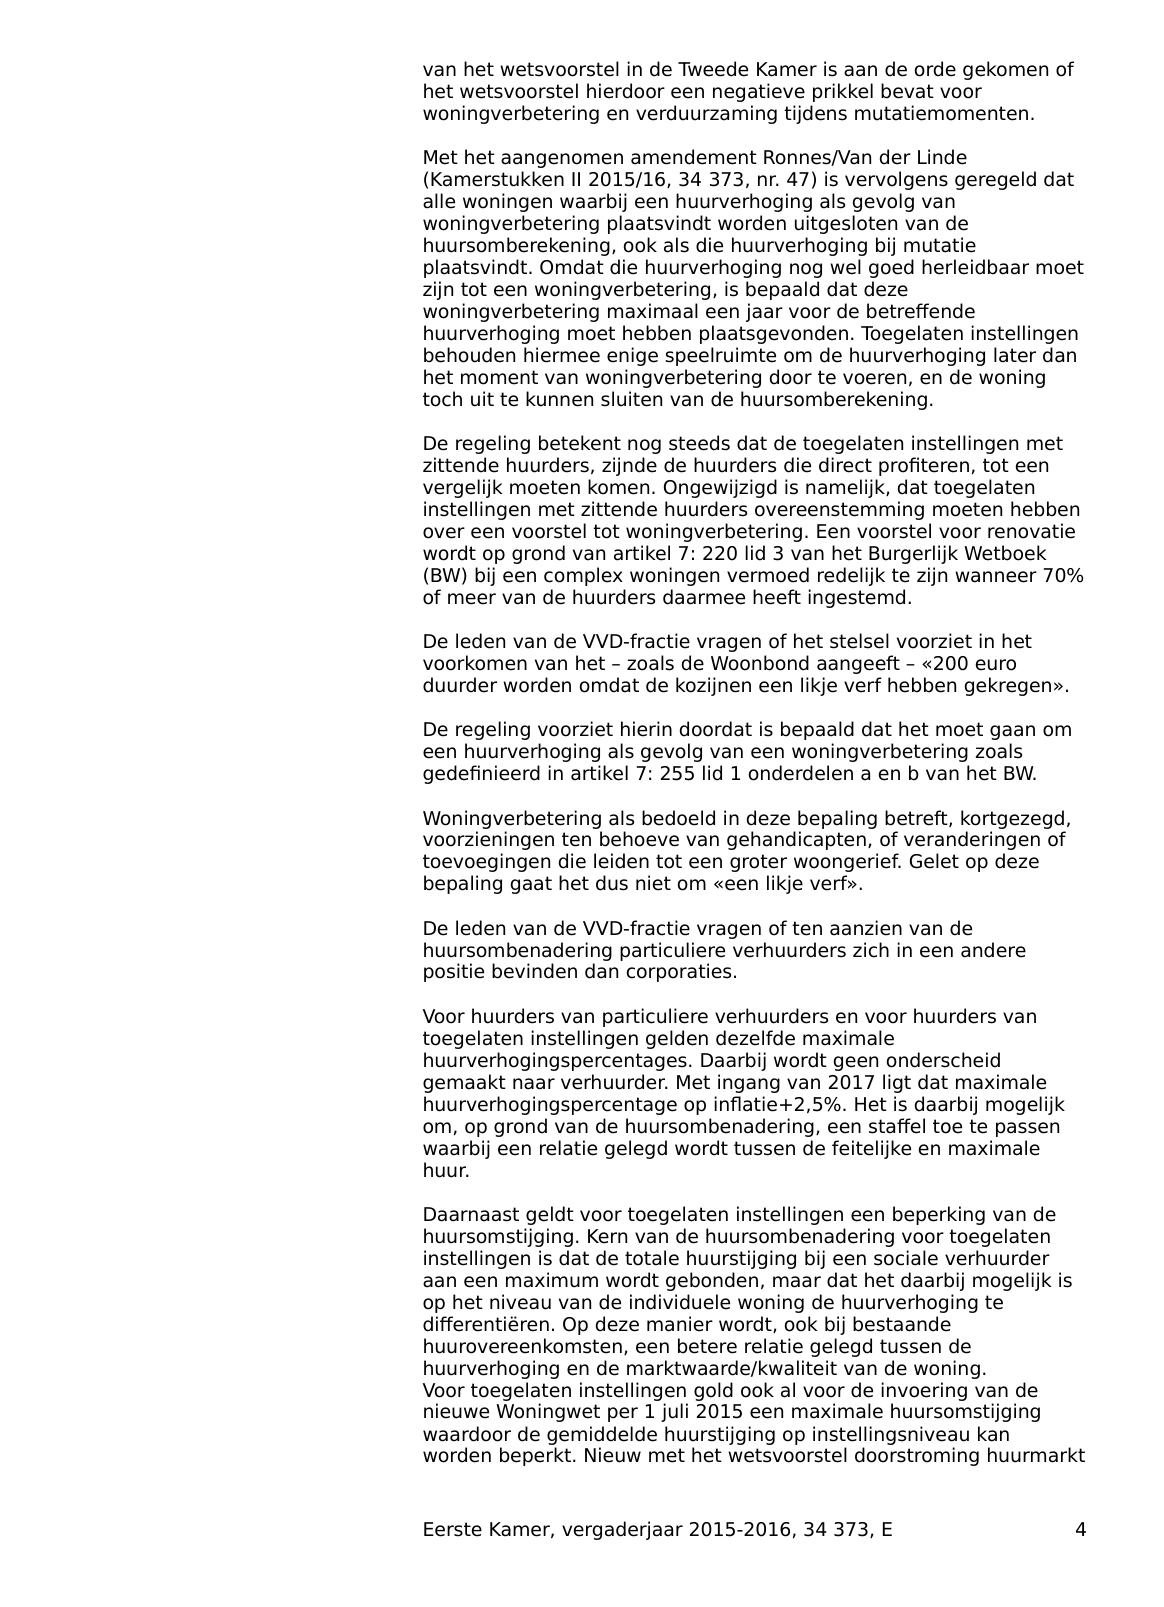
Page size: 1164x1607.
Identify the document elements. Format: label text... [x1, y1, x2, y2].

text van het wetsvoorstel in de Tweede Kamer is aan de orde gekomen of het wetsvoorstel hierdoor een negatieve prikkel bevat voor woningverbetering en verduurzaming tijdens mutatiemomenten. [422, 59, 1087, 125]
text Voor huurders van particuliere verhuurders en voor huurders van toegelaten instellingen gelden dezelfde maximale huurverhogingspercentages. Daarbij wordt geen onderscheid gemaakt naar verhuurder. Met ingang van 2017 ligt dat maximale huurverhogingspercentage op inflatie+2,5%. Het is daarbij mogelijk om, op grond van de huursombenadering, een staffel toe te passen waarbij een relatie gelegd wordt tussen de feitelijke en maximale huur. [422, 1006, 1087, 1181]
text Met het aangenomen amendement Ronnes/Van der Linde (Kamerstukken II 2015/16, 34 373, nr. 47) is vervolgens geregeld dat alle woningen waarbij een huurverhoging als gevolg van woningverbetering plaatsvindt worden uitgesloten van de huursomberekening, ook als die huurverhoging bij mutatie plaatsvindt. Omdat die huurverhoging nog wel goed herleidbaar moet zijn tot een woningverbetering, is bepaald dat deze woningverbetering maximaal een jaar voor de betreffende huurverhoging moet hebben plaatsgevonden. Toegelaten instellingen behouden hiermee enige speelruimte om de huurverhoging later dan het moment van woningverbetering door te voeren, en de woning toch uit te kunnen sluiten van de huursomberekening. [422, 147, 1087, 411]
text De leden van de VVD-fractie vragen of ten aanzien van de huursombenadering particuliere verhuurders zich in een andere positie bevinden dan corporaties. [422, 917, 1087, 983]
text Daarnaast geldt voor toegelaten instellingen een beperking van de huursomstijging. Kern van de huursombenadering voor toegelaten instellingen is dat de totale huurstijging bij een sociale verhuurder aan een maximum wordt gebonden, maar dat het daarbij mogelijk is op het niveau van de individuele woning de huurverhoging te differentiëren. Op deze manier wordt, ook bij bestaande huurovereenkomsten, een betere relatie gelegd tussen de huurverhoging en de marktwaarde/kwaliteit van de woning. [422, 1204, 1087, 1379]
text De leden van de VVD-fractie vragen of het stelsel voorziet in het voorkomen van het – zoals de Woonbond aangeeft – «200 euro duurder worden omdat de kozijnen een likje verf hebben gekregen». [422, 631, 1087, 697]
text De regeling betekent nog steeds dat de toegelaten instellingen met zittende huurders, zijnde de huurders die direct profiteren, tot een vergelijk moeten komen. Ongewijzigd is namelijk, dat toegelaten instellingen met zittende huurders overeenstemming moeten hebben over een voorstel tot woningverbetering. Een voorstel voor renovatie wordt op grond van artikel 7: 220 lid 3 van het Burgerlijk Wetboek (BW) bij een complex woningen vermoed redelijk te zijn wanneer 70% of meer van de huurders daarmee heeft ingestemd. [422, 433, 1087, 609]
text Voor toegelaten instellingen gold ook al voor de invoering van de nieuwe Woningwet per 1 juli 2015 een maximale huursomstijging waardoor de gemiddelde huurstijging op instellingsniveau kan worden beperkt. Nieuw met het wetsvoorstel doorstroming huurmarkt [422, 1379, 1087, 1467]
text De regeling voorziet hierin doordat is bepaald dat het moet gaan om een huurverhoging als gevolg van een woningverbetering zoals gedefinieerd in artikel 7: 255 lid 1 onderdelen a en b van het BW. [422, 719, 1087, 785]
text Woningverbetering als bedoeld in deze bepaling betreft, kortgezegd, voorzieningen ten behoeve van gehandicapten, of veranderingen of toevoegingen die leiden tot een groter woongerief. Gelet op deze bepaling gaat het dus niet om «een likje verf». [422, 807, 1087, 895]
